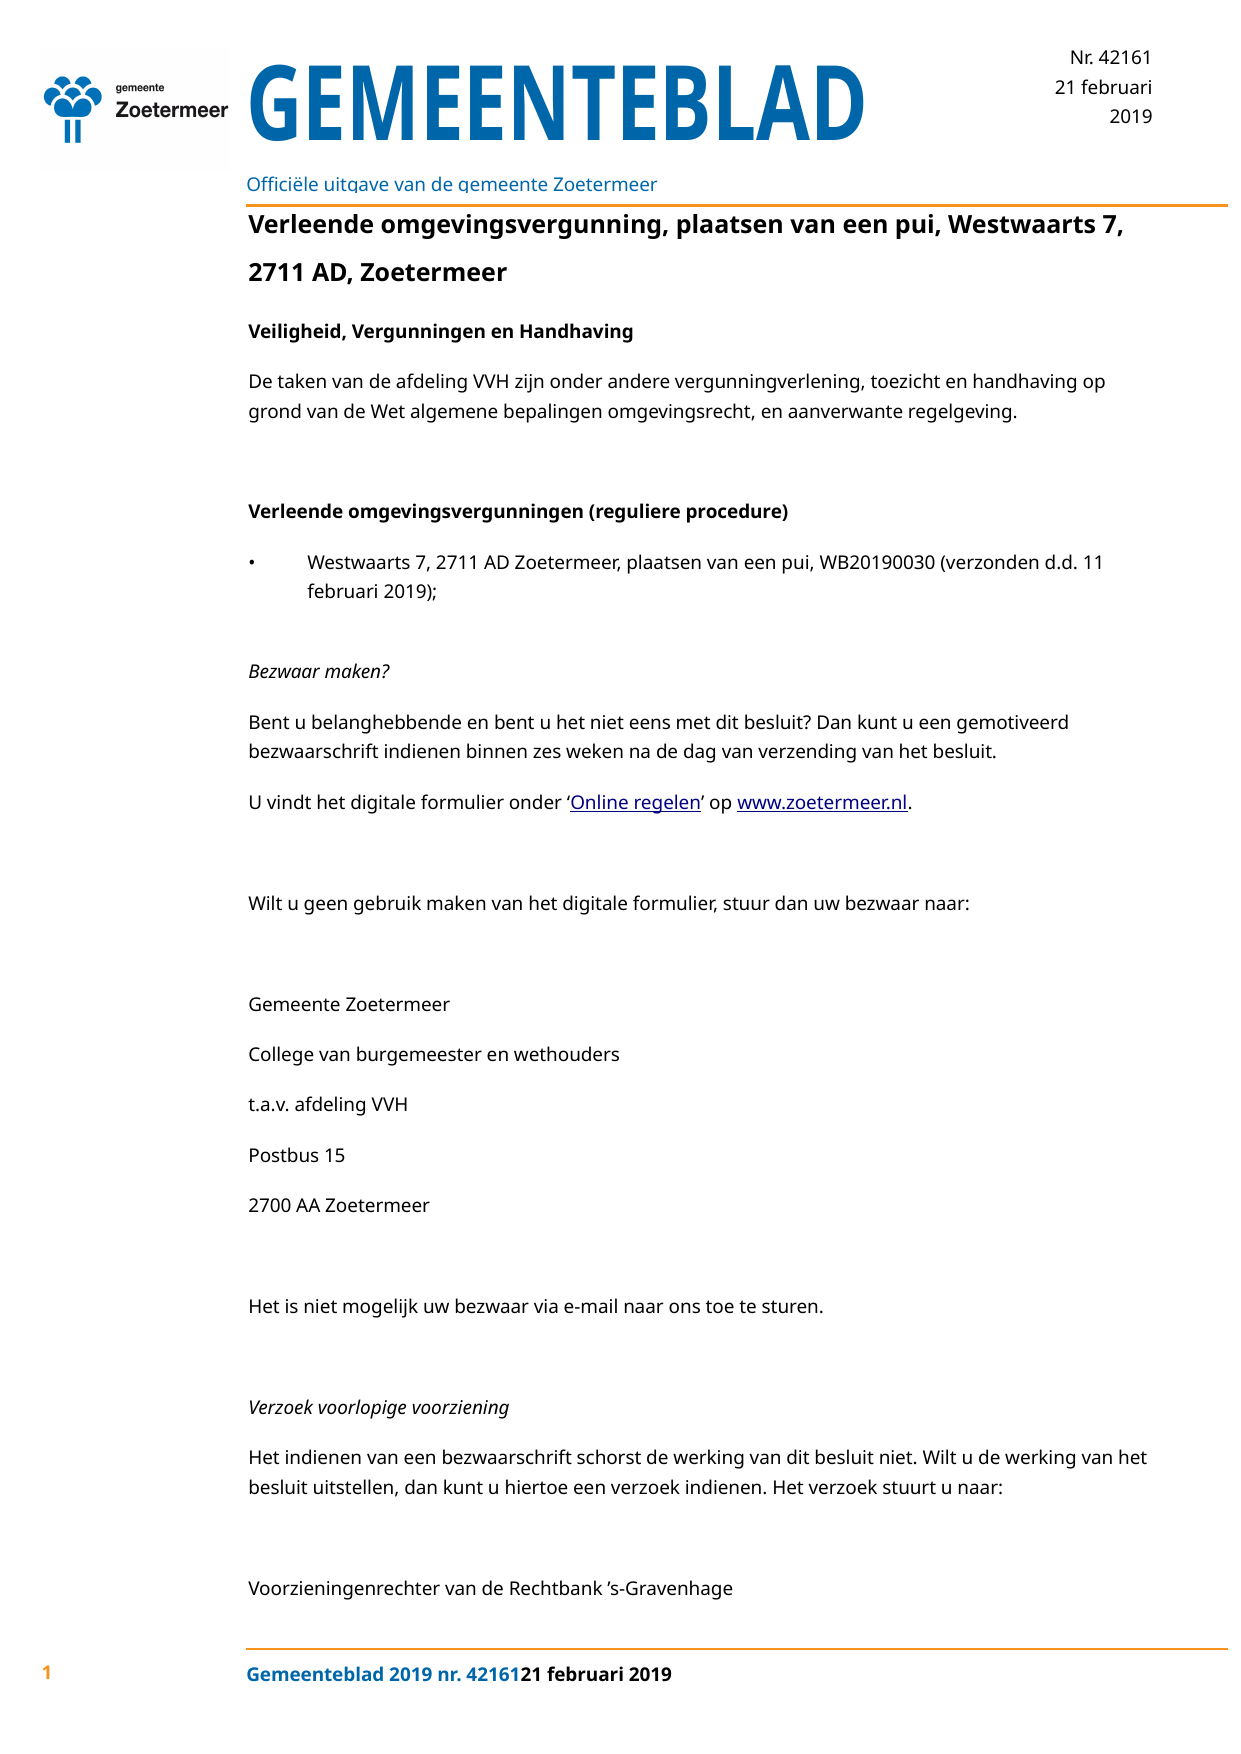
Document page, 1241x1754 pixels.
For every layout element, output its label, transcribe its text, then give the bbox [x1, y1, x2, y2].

text t.a.v. afdeling VVH [248, 1092, 1152, 1117]
text 2700 AA Zoetermeer [248, 1192, 1152, 1218]
text Bent u belanghebbende en bent u het niet eens met dit besluit? Dan kunt u een gemotiveerd bezwaarschrift indienen binnen zes weken na de dag van verzending van het besluit. [248, 709, 1152, 764]
list Westwaarts 7, 2711 AD Zoetermeer, plaatsen van een pui, WB20190030 (verzonden d.d. 11 februari 2019); [248, 549, 1152, 604]
picture [41, 47, 231, 172]
text Wilt u geen gebruik maken van het digitale formulier, stuur dan uw bezwaar naar: [248, 890, 1152, 916]
text Verzoek voorlopige voorziening [248, 1394, 1152, 1420]
text Voorzieningenrechter van de Rechtbank ’s-Gravenhage [248, 1575, 1152, 1601]
text Gemeente Zoetermeer [248, 991, 1152, 1017]
text Verleende omgevingsvergunning, plaatsen van een pui, Westwaarts 7, 2711 AD, Zoetermeer [248, 207, 1152, 288]
text Postbus 15 [248, 1142, 1152, 1168]
text Het indienen van een bezwaarschrift schorst de werking van dit besluit niet. Wilt u de werking van het besluit uitstellen, dan kunt u hiertoe een verzoek indienen. Het verzoek stuurt u naar: [248, 1444, 1152, 1500]
text College van burgemeester en wethouders [248, 1041, 1152, 1067]
text Het is niet mogelijk uw bezwaar via e-mail naar ons toe te sturen. [248, 1293, 1152, 1319]
text Bezwaar maken? [248, 659, 1152, 684]
text U vindt het digitale formulier onder ‘Online regelen’ op www.zoetermeer.nl. [248, 789, 1152, 815]
text De taken van de afdeling VVH zijn onder andere vergunningverlening, toezicht en handhaving op grond van de Wet algemene bepalingen omgevingsrecht, en aanverwante regelgeving. [248, 368, 1152, 424]
text Verleende omgevingsvergunningen (reguliere procedure) [248, 499, 1152, 524]
text Veiligheid, Vergunningen en Handhaving [248, 318, 1152, 344]
